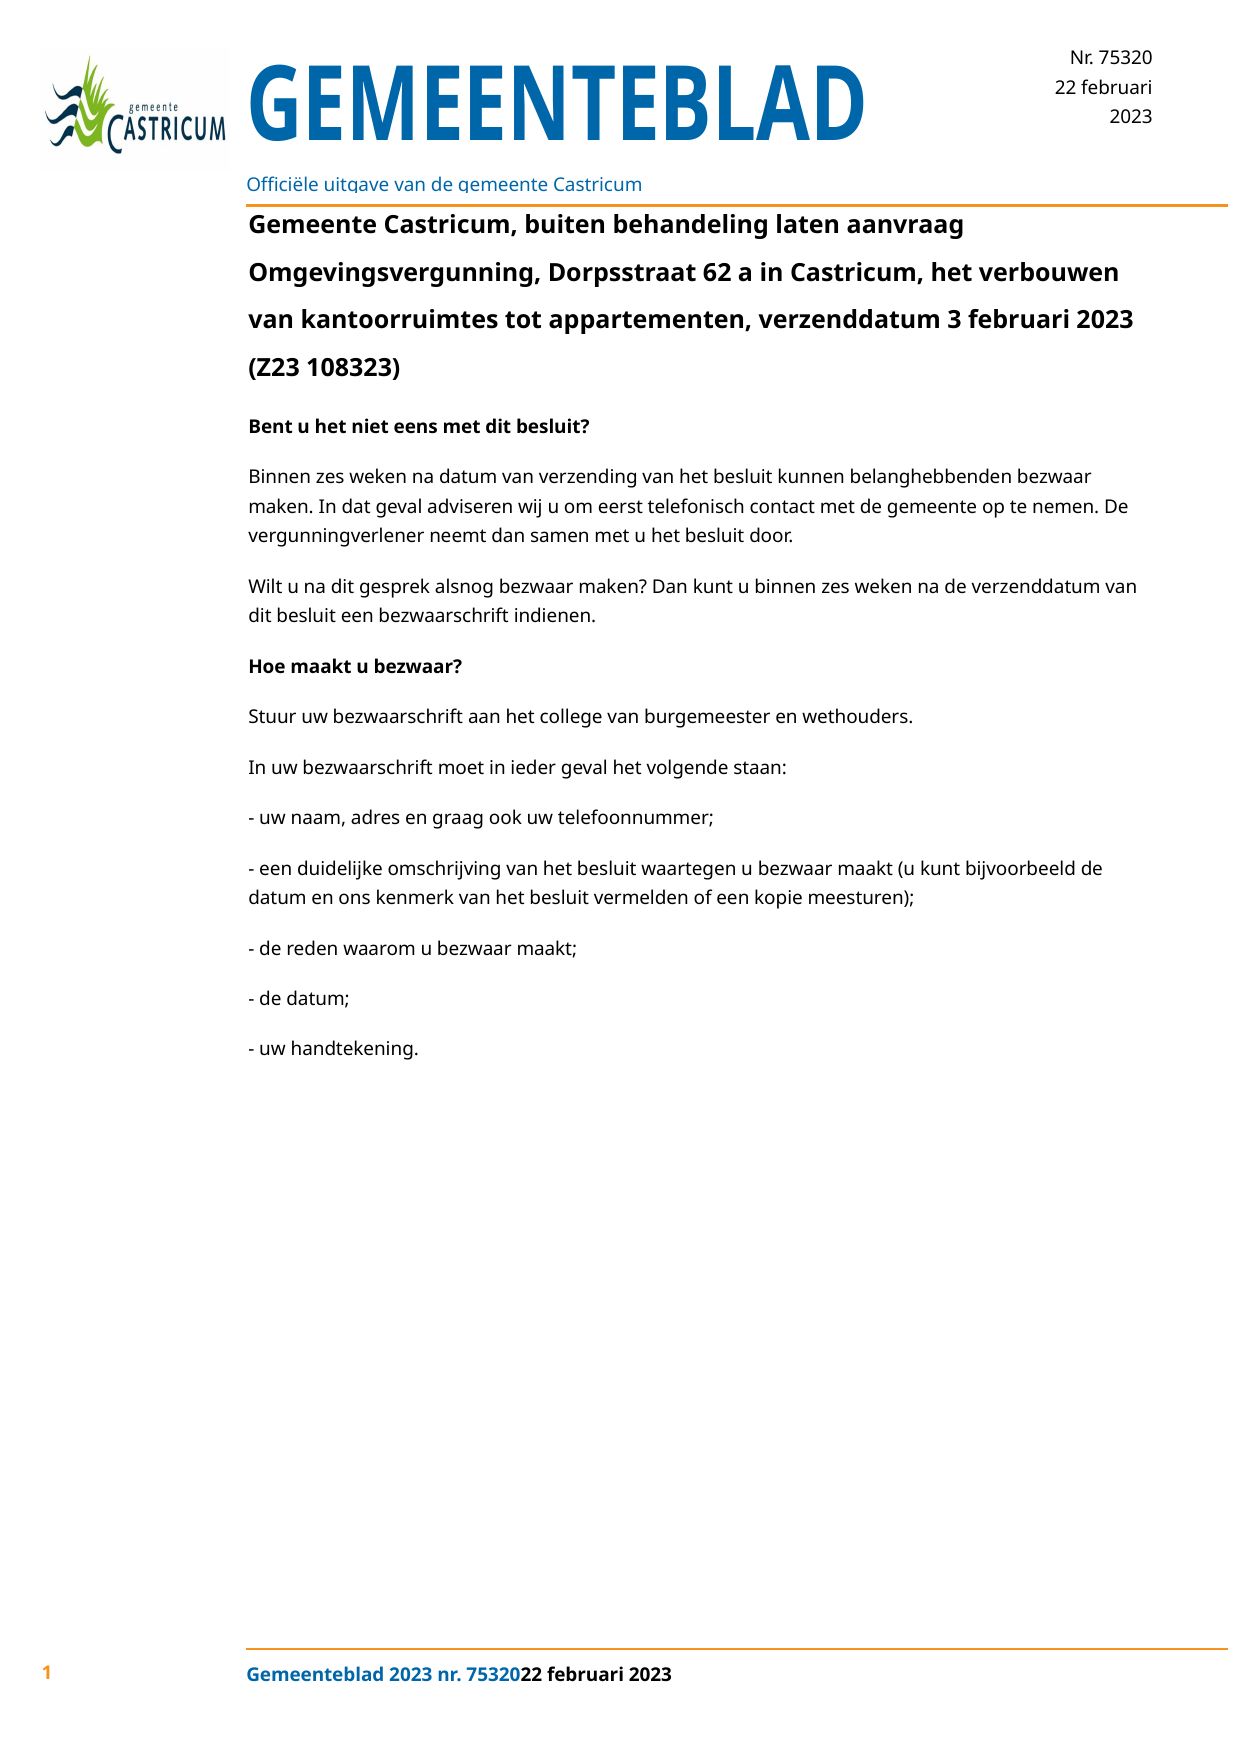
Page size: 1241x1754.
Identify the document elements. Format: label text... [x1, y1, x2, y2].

text Stuur uw bezwaarschrift aan het college van burgemeester en wethouders. [248, 703, 1152, 729]
text - uw naam, adres en graag ook uw telefoonnummer; [248, 804, 1152, 830]
text - uw handtekening. [248, 1036, 1152, 1061]
text - de reden waarom u bezwaar maakt; [248, 935, 1152, 961]
text Wilt u na dit gesprek alsnog bezwaar maken? Dan kunt u binnen zes weken na de verzenddatum van dit besluit een bezwaarschrift indienen. [248, 573, 1152, 628]
text - een duidelijke omschrijving van het besluit waartegen u bezwaar maakt (u kunt bijvoorbeeld de datum en ons kenmerk van het besluit vermelden of een kopie meesturen); [248, 855, 1152, 910]
picture [41, 47, 231, 172]
text - de datum; [248, 985, 1152, 1011]
text In uw bezwaarschrift moet in ieder geval het volgende staan: [248, 754, 1152, 780]
text Gemeente Castricum, buiten behandeling laten aanvraag Omgevingsvergunning, Dorpsstraat 62 a in Castricum, het verbouwen van kantoorruimtes tot appartementen, verzenddatum 3 februari 2023 (Z23 108323) [248, 207, 1152, 384]
text Hoe maakt u bezwaar? [248, 653, 1152, 679]
text Binnen zes weken na datum van verzending van het besluit kunnen belanghebbenden bezwaar maken. In dat geval adviseren wij u om eerst telefonisch contact met de gemeente op te nemen. De vergunningverlener neemt dan samen met u het besluit door. [248, 463, 1152, 548]
text Bent u het niet eens met dit besluit? [248, 413, 1152, 439]
